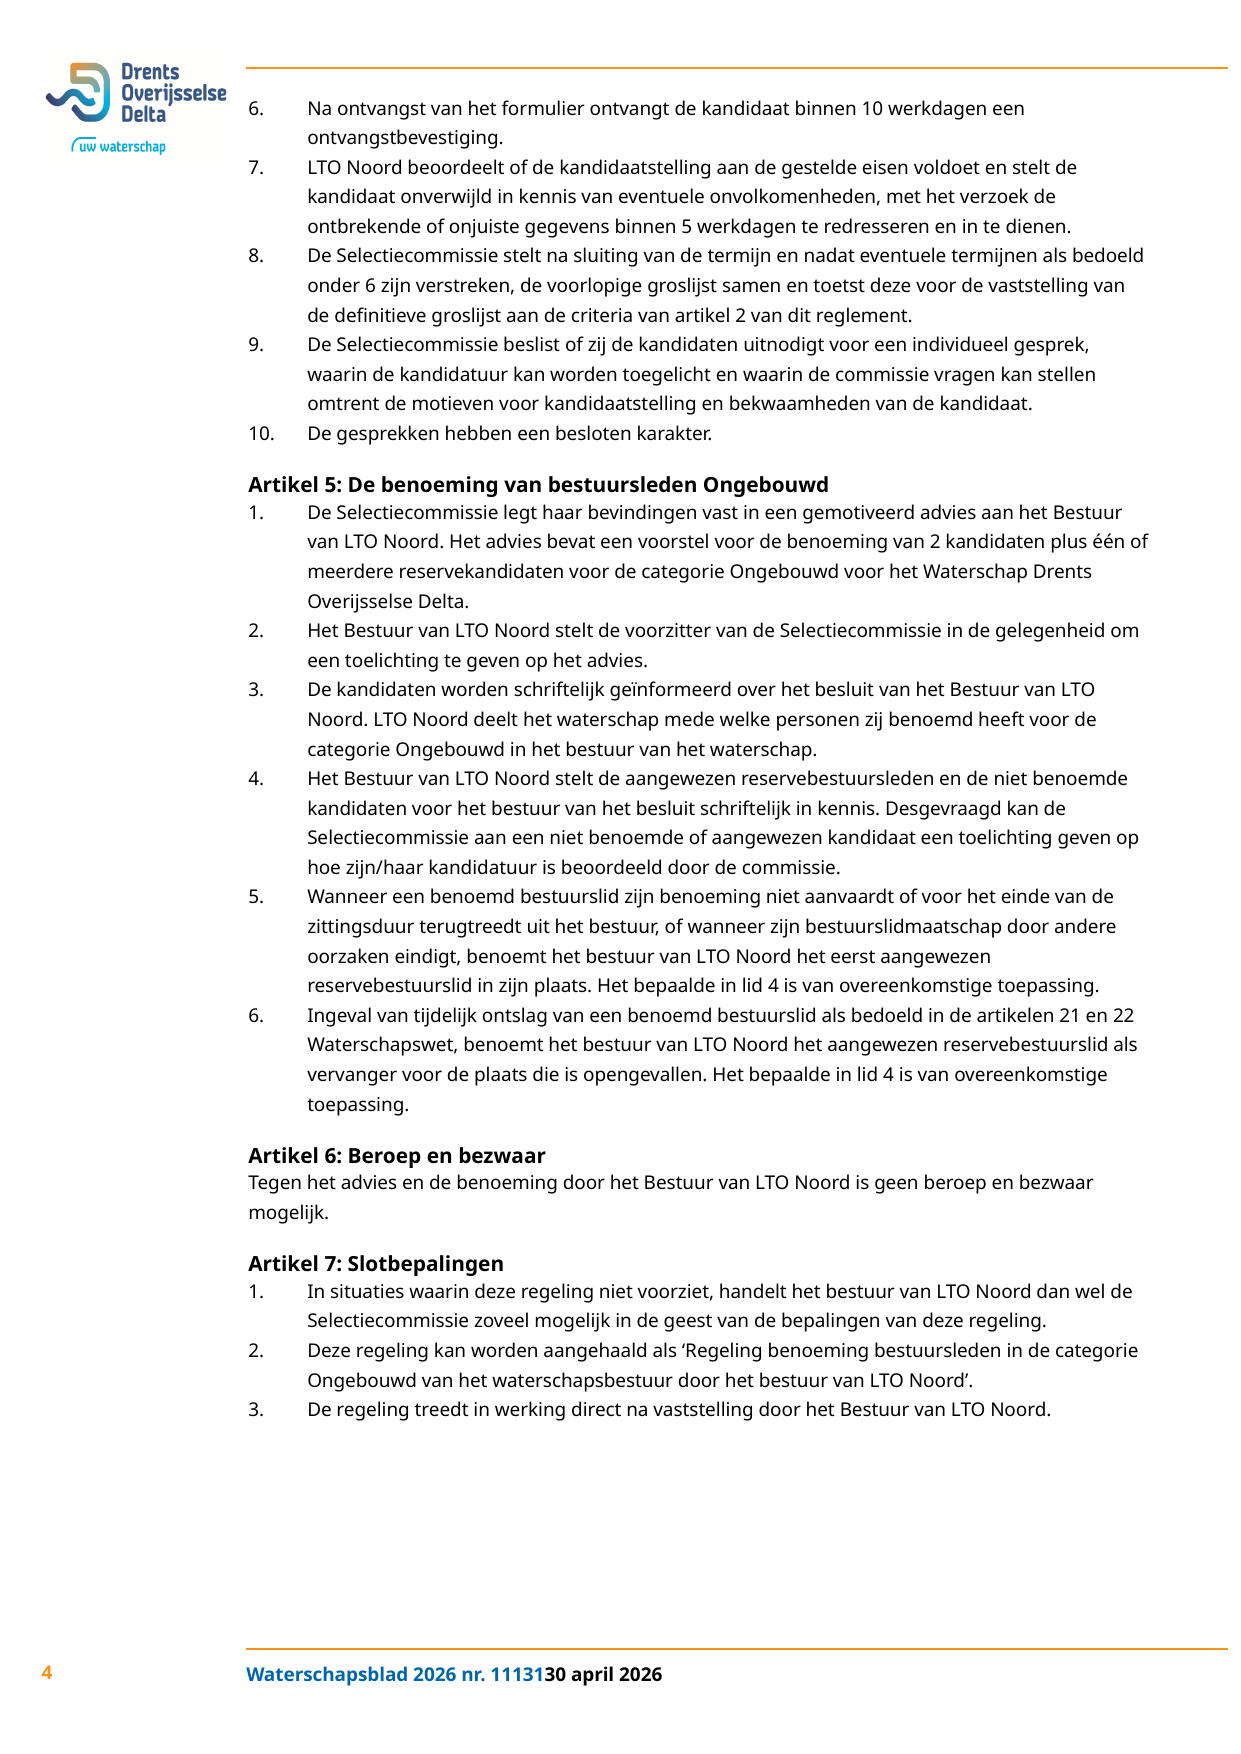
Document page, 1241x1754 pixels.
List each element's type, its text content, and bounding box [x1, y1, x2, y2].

list Ingeval van tijdelijk ontslag van een benoemd bestuurslid als bedoeld in de artikelen 21 en 22 Waterschapswet, benoemt het bestuur van LTO Noord het aangewezen reservebestuurslid als vervanger voor de plaats die is opengevallen. Het bepaalde in lid 4 is van overeenkomstige toepassing. [248, 1002, 1152, 1116]
list In situaties waarin deze regeling niet voorziet, handelt het bestuur van LTO Noord dan wel de Selectiecommissie zoveel mogelijk in de geest van de bepalingen van deze regeling. [248, 1278, 1152, 1333]
list Het Bestuur van LTO Noord stelt de voorzitter van de Selectiecommissie in de gelegenheid om een toelichting te geven op het advies. [248, 617, 1152, 673]
list De Selectiecommissie stelt na sluiting van de termijn en nadat eventuele termijnen als bedoeld onder 6 zijn verstreken, de voorlopige groslijst samen en toetst deze voor de vaststelling van de definitieve groslijst aan de criteria van artikel 2 van dit reglement. [248, 243, 1152, 328]
text Artikel 5: De benoeming van bestuursleden Ongebouwd [248, 471, 1152, 499]
text Artikel 7: Slotbepalingen [248, 1249, 1152, 1278]
text Tegen het advies en de benoeming door het Bestuur van LTO Noord is geen beroep en bezwaar mogelijk. [248, 1169, 1152, 1225]
picture [41, 47, 231, 172]
list Het Bestuur van LTO Noord stelt de aangewezen reservebestuursleden en de niet benoemde kandidaten voor het bestuur van het besluit schriftelijk in kennis. Desgevraagd kan de Selectiecommissie aan een niet benoemde of aangewezen kandidaat een toelichting geven op hoe zijn/haar kandidatuur is beoordeeld door de commissie. [248, 765, 1152, 880]
list De regeling treedt in werking direct na vaststelling door het Bestuur van LTO Noord. [248, 1396, 1152, 1422]
list De Selectiecommissie legt haar bevindingen vast in een gemotiveerd advies aan het Bestuur van LTO Noord. Het advies bevat een voorstel voor de benoeming van 2 kandidaten plus één of meerdere reservekandidaten voor de categorie Ongebouwd voor het Waterschap Drents Overijsselse Delta. [248, 499, 1152, 613]
list Wanneer een benoemd bestuurslid zijn benoeming niet aanvaardt of voor het einde van de zittingsduur terugtreedt uit het bestuur, of wanneer zijn bestuurslidmaatschap door andere oorzaken eindigt, benoemt het bestuur van LTO Noord het eerst aangewezen reservebestuurslid in zijn plaats. Het bepaalde in lid 4 is van overeenkomstige toepassing. [248, 884, 1152, 998]
list LTO Noord beoordeelt of de kandidaatstelling aan de gestelde eisen voldoet en stelt de kandidaat onverwijld in kennis van eventuele onvolkomenheden, met het verzoek de ontbrekende of onjuiste gegevens binnen 5 werkdagen te redresseren en in te dienen. [248, 154, 1152, 239]
list Na ontvangst van het formulier ontvangt de kandidaat binnen 10 werkdagen een ontvangstbevestiging. [248, 95, 1152, 150]
list De Selectiecommissie beslist of zij de kandidaten uitnodigt voor een individueel gesprek, waarin de kandidatuur kan worden toegelicht en waarin de commissie vragen kan stellen omtrent de motieven voor kandidaatstelling en bekwaamheden van de kandidaat. [248, 331, 1152, 416]
list De kandidaten worden schriftelijk geïnformeerd over het besluit van het Bestuur van LTO Noord. LTO Noord deelt het waterschap mede welke personen zij benoemd heeft voor de categorie Ongebouwd in het bestuur van het waterschap. [248, 677, 1152, 761]
text Artikel 6: Beroep en bezwaar [248, 1141, 1152, 1169]
list De gesprekken hebben een besloten karakter. [248, 420, 1152, 446]
list Deze regeling kan worden aangehaald als ‘Regeling benoeming bestuursleden in de categorie Ongebouwd van het waterschapsbestuur door het bestuur van LTO Noord’. [248, 1337, 1152, 1392]
